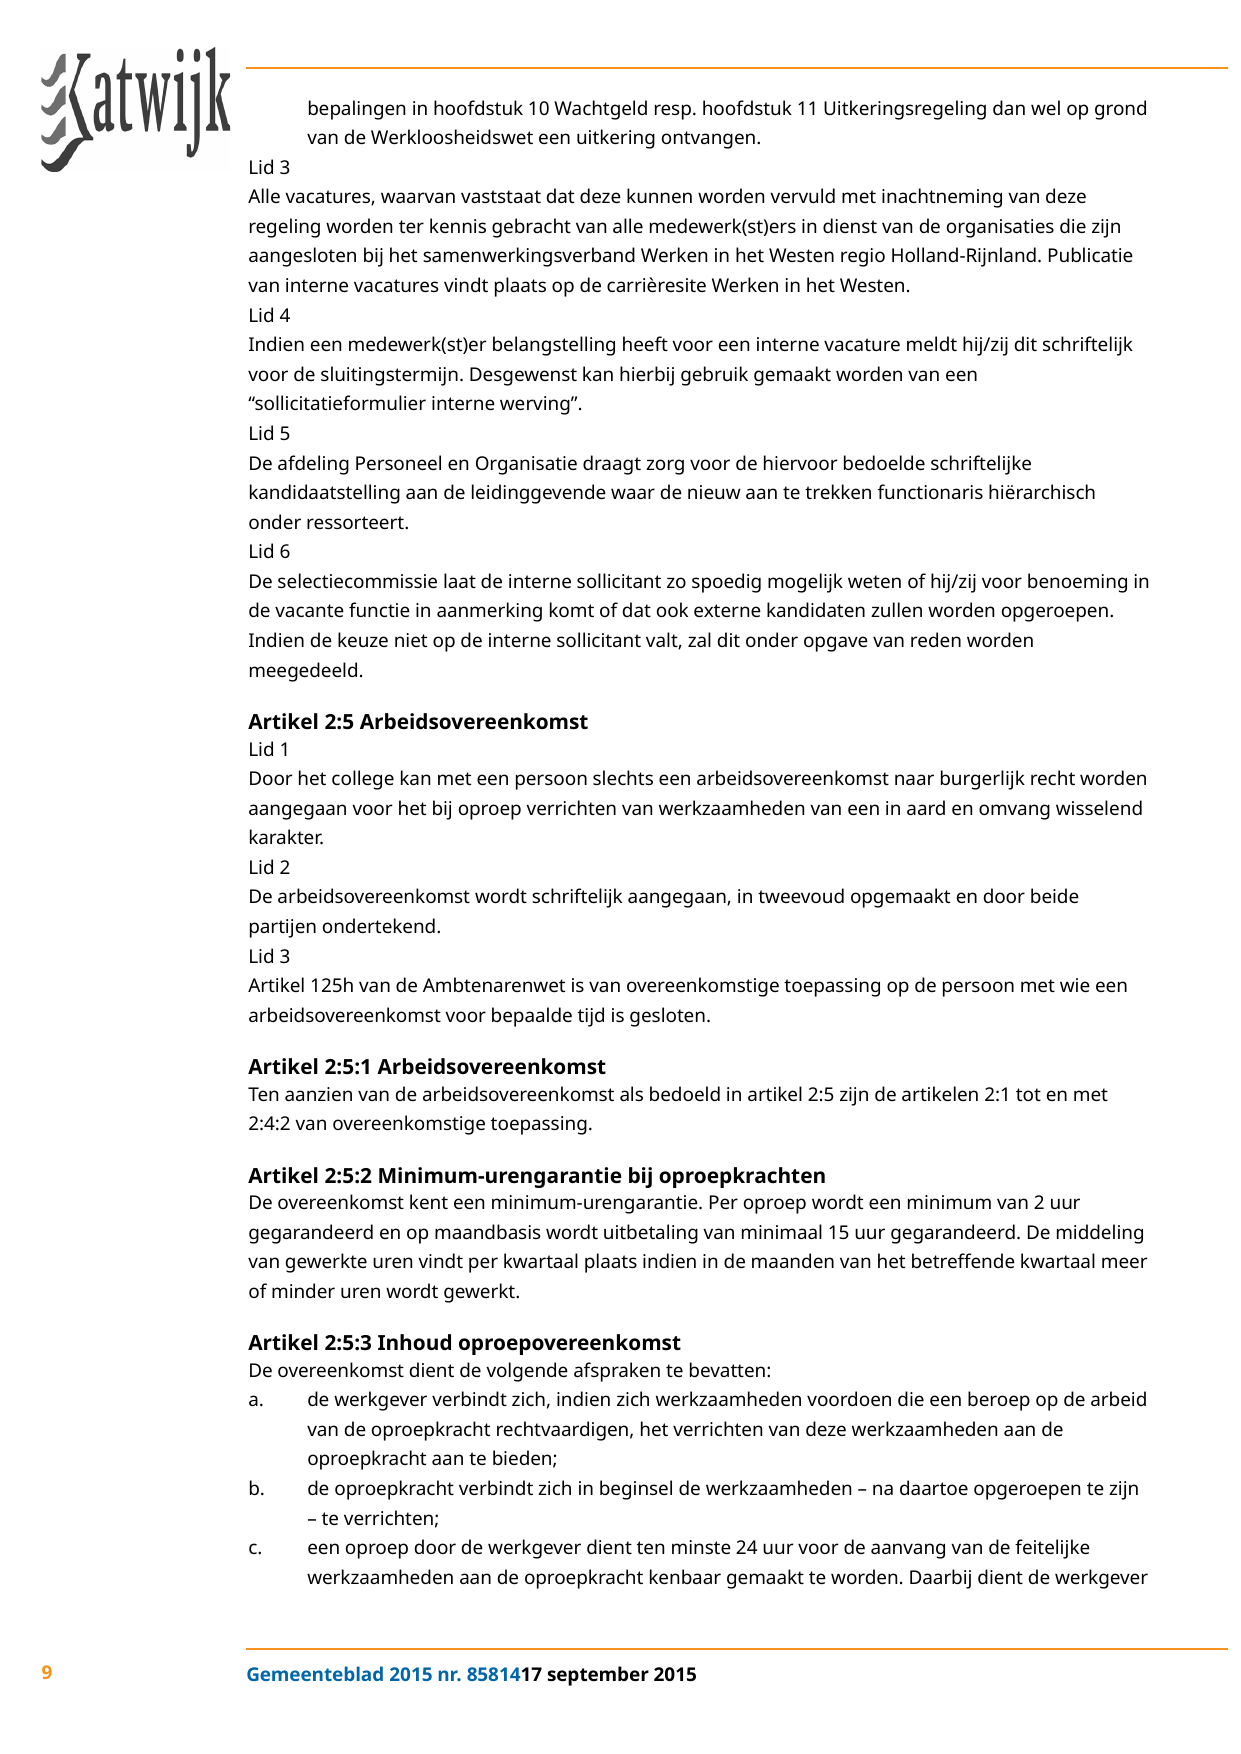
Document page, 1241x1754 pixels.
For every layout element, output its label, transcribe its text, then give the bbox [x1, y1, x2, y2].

text Alle vacatures, waarvan vaststaat dat deze kunnen worden vervuld met inachtneming van deze regeling worden ter kennis gebracht van alle medewerk(st)ers in dienst van de organisaties die zijn aangesloten bij het samenwerkingsverband Werken in het Westen regio Holland-Rijnland. Publicatie van interne vacatures vindt plaats op de carrièresite Werken in het Westen. [248, 183, 1152, 298]
text Lid 6 [248, 538, 1152, 564]
text Lid 4 [248, 302, 1152, 328]
list de werkgever verbindt zich, indien zich werkzaamheden voordoen die een beroep op de arbeid van de oproepkracht rechtvaardigen, het verrichten van deze werkzaamheden aan de oproepkracht aan te bieden; [248, 1386, 1152, 1471]
text Lid 5 [248, 420, 1152, 446]
list de oproepkracht verbindt zich in beginsel de werkzaamheden – na daartoe opgeroepen te zijn – te verrichten; [248, 1475, 1152, 1531]
text De selectiecommissie laat de interne sollicitant zo spoedig mogelijk weten of hij/zij voor benoeming in de vacante functie in aanmerking komt of dat ook externe kandidaten zullen worden opgeroepen. Indien de keuze niet op de interne sollicitant valt, zal dit onder opgave van reden worden meegedeeld. [248, 568, 1152, 683]
text Indien een medewerk(st)er belangstelling heeft voor een interne vacature meldt hij/zij dit schriftelijk voor de sluitingstermijn. Desgewenst kan hierbij gebruik gemaakt worden van een “sollicitatieformulier interne werving”. [248, 331, 1152, 416]
text Lid 1 [248, 736, 1152, 761]
text Door het college kan met een persoon slechts een arbeidsovereenkomst naar burgerlijk recht worden aangegaan voor het bij oproep verrichten van werkzaamheden van een in aard en omvang wisselend karakter. [248, 765, 1152, 850]
text Artikel 2:5 Arbeidsovereenkomst [248, 707, 1152, 736]
text Artikel 2:5:3 Inhoud oproepovereenkomst [248, 1328, 1152, 1357]
text Lid 2 [248, 854, 1152, 880]
text De overeenkomst kent een minimum-urengarantie. Per oproep wordt een minimum van 2 uur gegarandeerd en op maandbasis wordt uitbetaling van minimaal 15 uur gegarandeerd. De middeling van gewerkte uren vindt per kwartaal plaats indien in de maanden van het betreffende kwartaal meer of minder uren wordt gewerkt. [248, 1189, 1152, 1304]
text Artikel 125h van de Ambtenarenwet is van overeenkomstige toepassing op de persoon met wie een arbeidsovereenkomst voor bepaalde tijd is gesloten. [248, 972, 1152, 1028]
text Lid 3 [248, 154, 1152, 180]
text De overeenkomst dient de volgende afspraken te bevatten: [248, 1357, 1152, 1383]
text De arbeidsovereenkomst wordt schriftelijk aangegaan, in tweevoud opgemaakt en door beide partijen ondertekend. [248, 884, 1152, 939]
list bepalingen in hoofdstuk 10 Wachtgeld resp. hoofdstuk 11 Uitkeringsregeling dan wel op grond van de Werkloosheidswet een uitkering ontvangen. [248, 95, 1152, 150]
picture [41, 47, 231, 172]
list een oproep door de werkgever dient ten minste 24 uur voor de aanvang van de feitelijke werkzaamheden aan de oproepkracht kenbaar gemaakt te worden. Daarbij dient de werkgever [248, 1534, 1152, 1590]
text Artikel 2:5:2 Minimum-urengarantie bij oproepkrachten [248, 1161, 1152, 1189]
text Ten aanzien van de arbeidsovereenkomst als bedoeld in artikel 2:5 zijn de artikelen 2:1 tot en met 2:4:2 van overeenkomstige toepassing. [248, 1081, 1152, 1136]
text De afdeling Personeel en Organisatie draagt zorg voor de hiervoor bedoelde schriftelijke kandidaatstelling aan de leidinggevende waar de nieuw aan te trekken functionaris hiërarchisch onder ressorteert. [248, 450, 1152, 535]
text Artikel 2:5:1 Arbeidsovereenkomst [248, 1052, 1152, 1081]
text Lid 3 [248, 943, 1152, 968]
